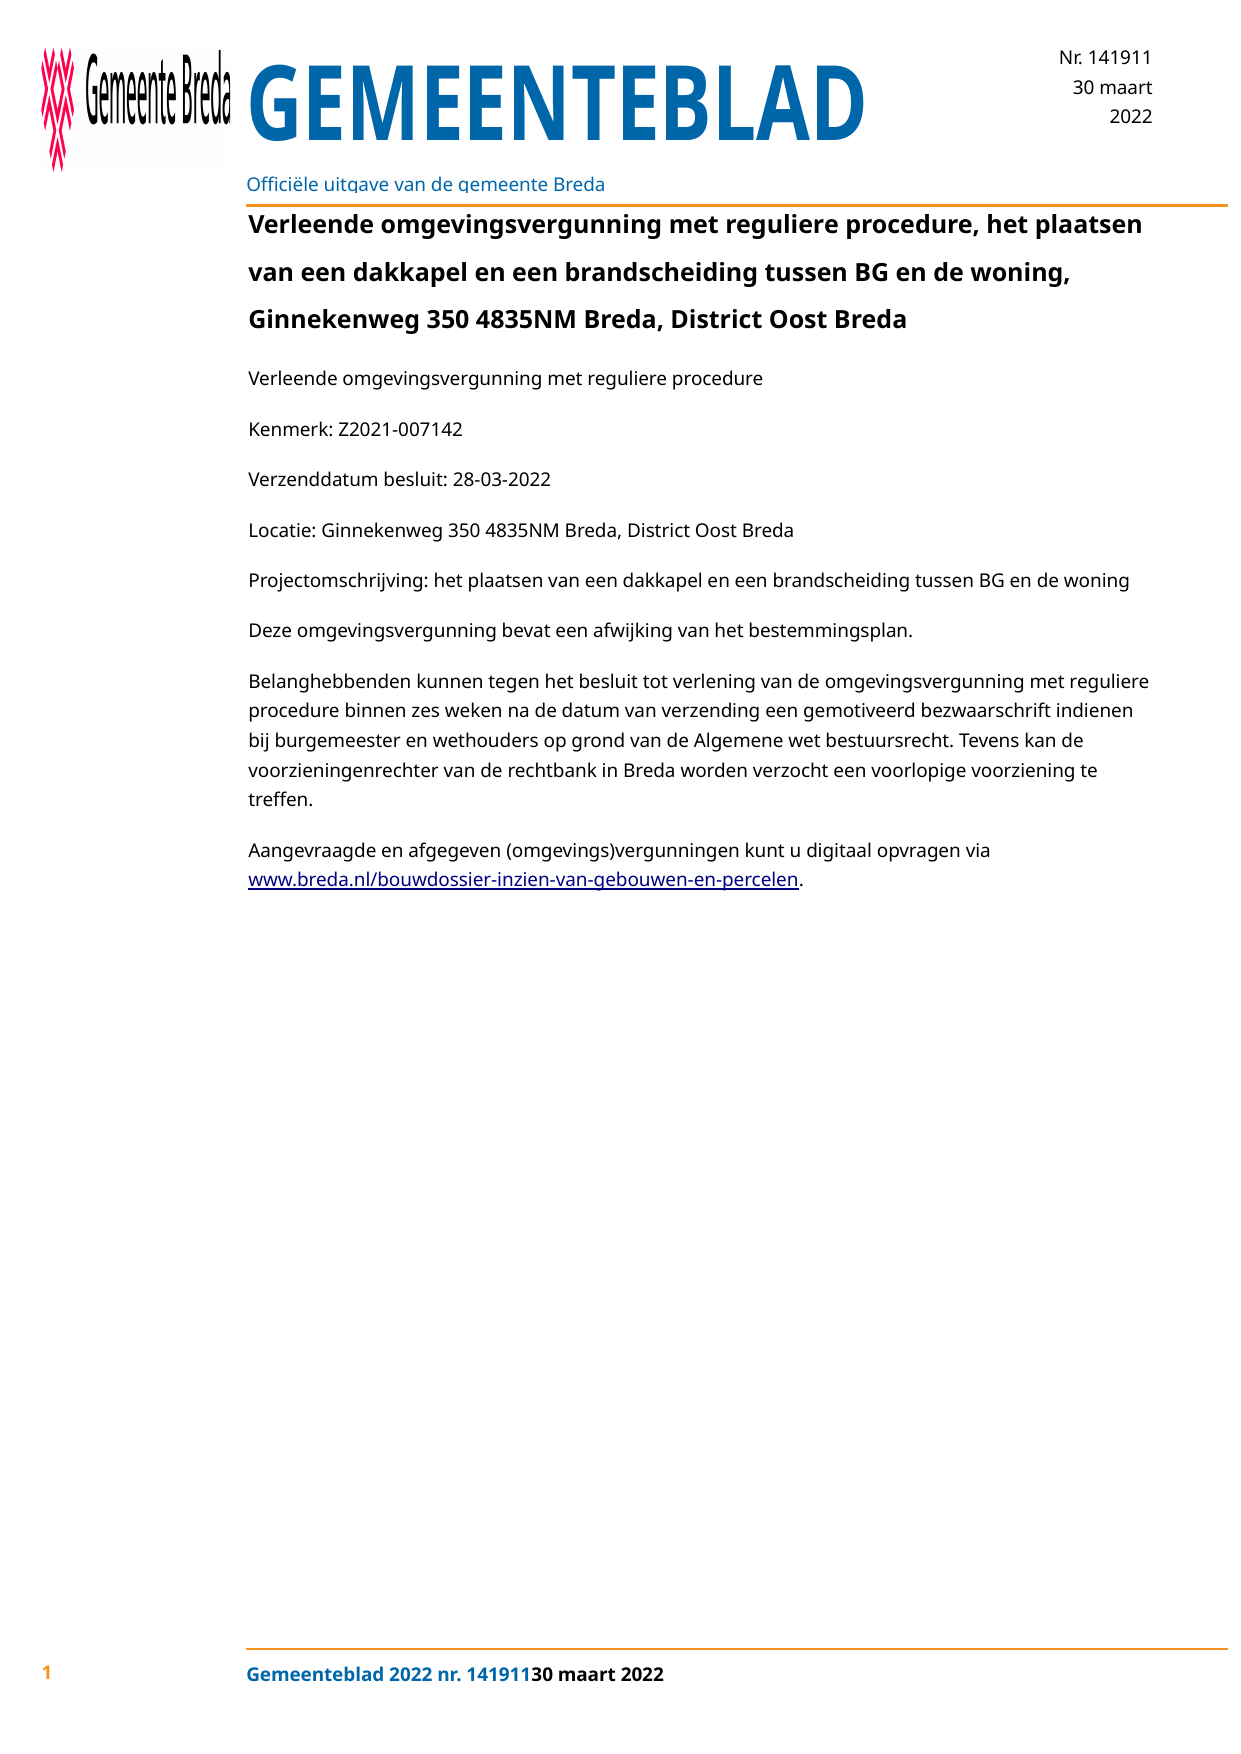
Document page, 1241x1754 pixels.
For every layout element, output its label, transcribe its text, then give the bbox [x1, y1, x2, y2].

text Kenmerk: Z2021-007142 [248, 416, 1152, 442]
text Verleende omgevingsvergunning met reguliere procedure [248, 366, 1152, 391]
text Locatie: Ginnekenweg 350 4835NM Breda, District Oost Breda [248, 517, 1152, 542]
text Deze omgevingsvergunning bevat een afwijking van het bestemmingsplan. [248, 618, 1152, 643]
text Projectomschrijving: het plaatsen van een dakkapel en een brandscheiding tussen BG en de woning [248, 567, 1152, 593]
picture [41, 47, 231, 172]
text Aangevraagde en afgegeven (omgevings)vergunningen kunt u digitaal opvragen via www.breda.nl/bouwdossier-inzien-van-gebouwen-en-percelen. [248, 837, 1152, 892]
text Verleende omgevingsvergunning met reguliere procedure, het plaatsen van een dakkapel en een brandscheiding tussen BG en de woning, Ginnekenweg 350 4835NM Breda, District Oost Breda [248, 207, 1152, 336]
text Belanghebbenden kunnen tegen het besluit tot verlening van de omgevingsvergunning met reguliere procedure binnen zes weken na de datum van verzending een gemotiveerd bezwaarschrift indienen bij burgemeester en wethouders op grond van de Algemene wet bestuursrecht. Tevens kan de voorzieningenrechter van de rechtbank in Breda worden verzocht een voorlopige voorziening te treffen. [248, 668, 1152, 812]
text Verzenddatum besluit: 28-03-2022 [248, 466, 1152, 492]
